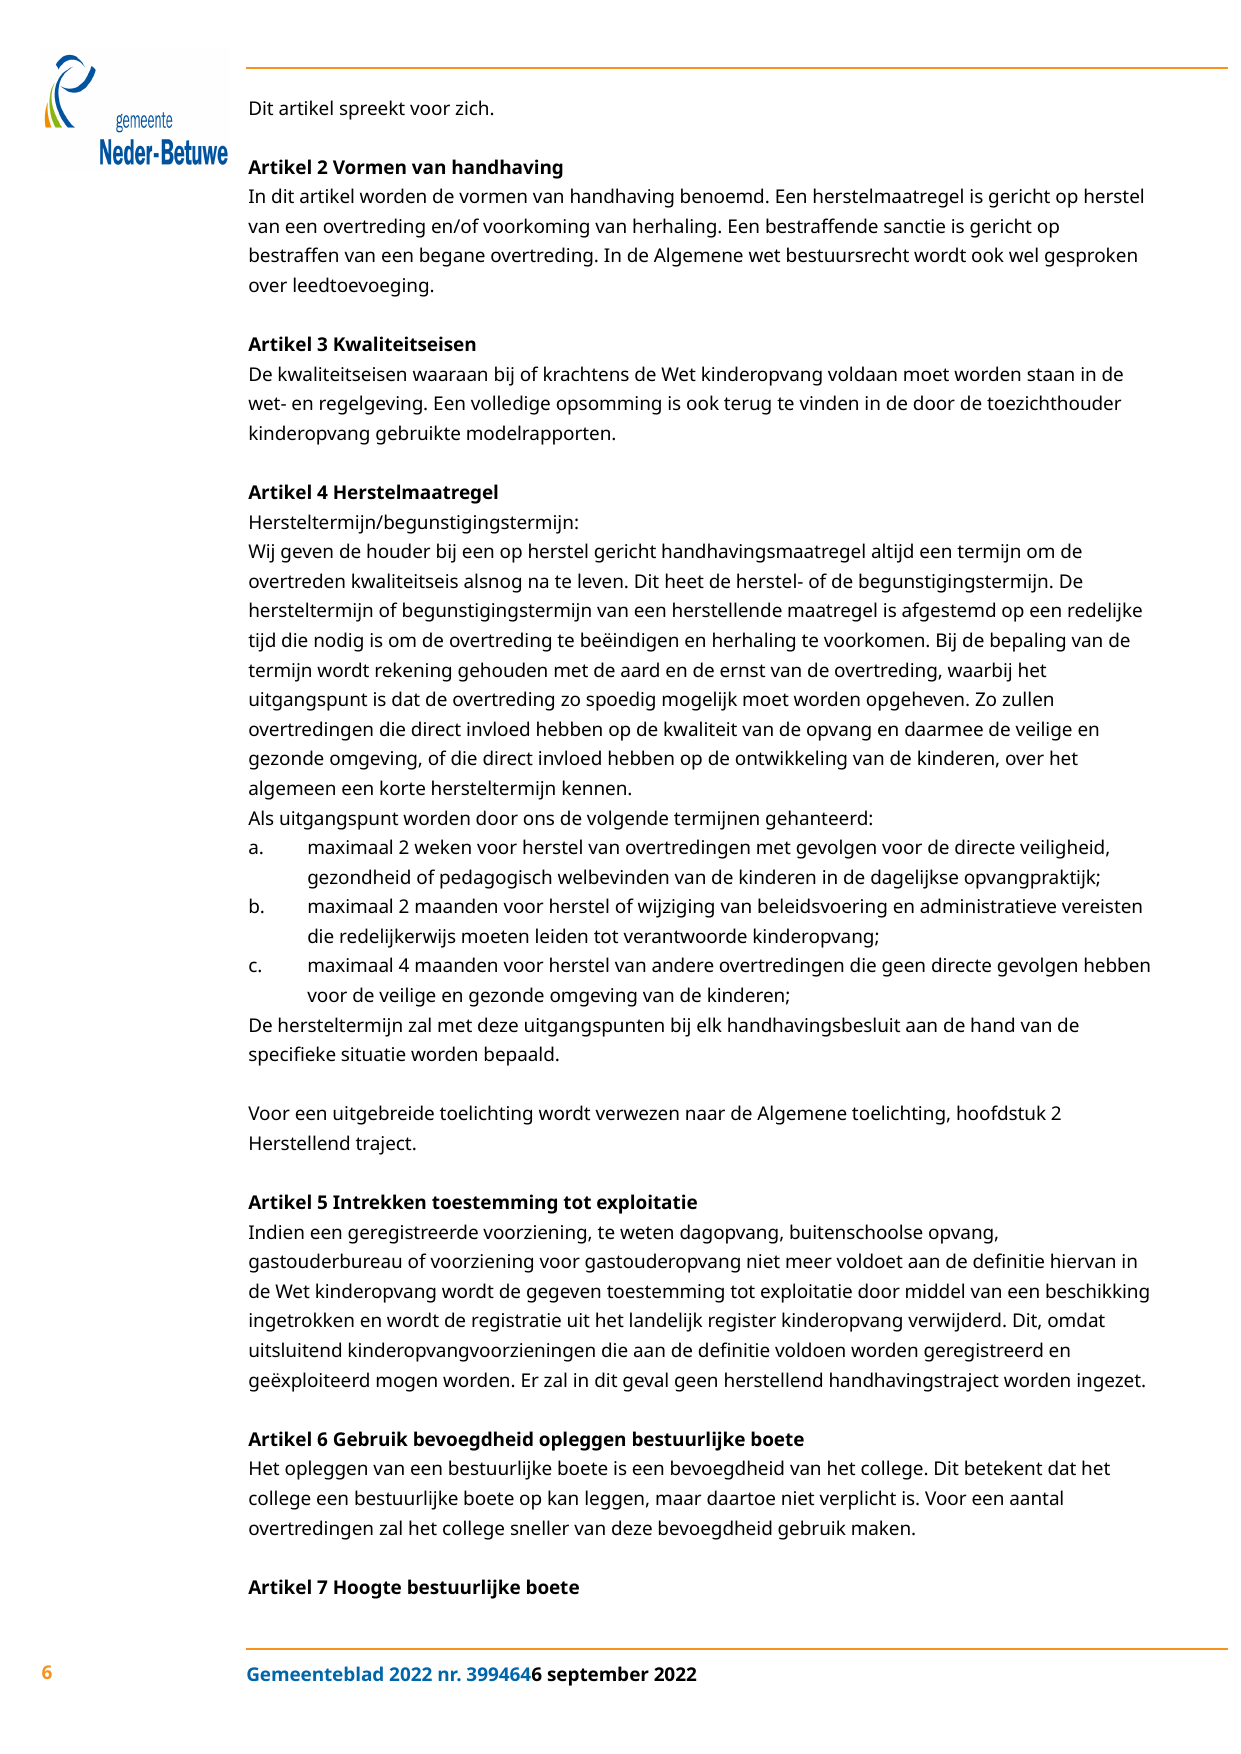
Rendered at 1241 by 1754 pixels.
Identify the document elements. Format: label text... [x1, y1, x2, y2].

text Artikel 6 Gebruik bevoegdheid opleggen bestuurlijke boete [248, 1426, 1152, 1452]
picture [41, 47, 231, 172]
text Artikel 3 Kwaliteitseisen [248, 331, 1152, 357]
list maximaal 2 weken voor herstel van overtredingen met gevolgen voor de directe veiligheid, gezondheid of pedagogisch welbevinden van de kinderen in de dagelijkse opvangpraktijk; [248, 834, 1152, 890]
text Artikel 7 Hoogte bestuurlijke boete [248, 1574, 1152, 1600]
text In dit artikel worden de vormen van handhaving benoemd. Een herstelmaatregel is gericht op herstel van een overtreding en/of voorkoming van herhaling. Een bestraffende sanctie is gericht op bestraffen van een begane overtreding. In de Algemene wet bestuursrecht wordt ook wel gesproken over leedtoevoeging. [248, 183, 1152, 298]
text Hersteltermijn/begunstigingstermijn: [248, 509, 1152, 535]
text Artikel 4 Herstelmaatregel [248, 479, 1152, 505]
text Artikel 2 Vormen van handhaving [248, 154, 1152, 180]
list maximaal 4 maanden voor herstel van andere overtredingen die geen directe gevolgen hebben voor de veilige en gezonde omgeving van de kinderen; [248, 953, 1152, 1008]
list maximaal 2 maanden voor herstel of wijziging van beleidsvoering en administratieve vereisten die redelijkerwijs moeten leiden tot verantwoorde kinderopvang; [248, 893, 1152, 949]
text Voor een uitgebreide toelichting wordt verwezen naar de Algemene toelichting, hoofdstuk 2 Herstellend traject. [248, 1101, 1152, 1156]
text De kwaliteitseisen waaraan bij of krachtens de Wet kinderopvang voldaan moet worden staan in de wet- en regelgeving. Een volledige opsomming is ook terug te vinden in de door de toezichthouder kinderopvang gebruikte modelrapporten. [248, 361, 1152, 446]
text Dit artikel spreekt voor zich. [248, 95, 1152, 121]
text Indien een geregistreerde voorziening, te weten dagopvang, buitenschoolse opvang, gastouderbureau of voorziening voor gastouderopvang niet meer voldoet aan de definitie hiervan in de Wet kinderopvang wordt de gegeven toestemming tot exploitatie door middel van een beschikking ingetrokken en wordt de registratie uit het landelijk register kinderopvang verwijderd. Dit, omdat uitsluitend kinderopvangvoorzieningen die aan de definitie voldoen worden geregistreerd en geëxploiteerd mogen worden. Er zal in dit geval geen herstellend handhavingstraject worden ingezet. [248, 1219, 1152, 1393]
text Het opleggen van een bestuurlijke boete is een bevoegdheid van het college. Dit betekent dat het college een bestuurlijke boete op kan leggen, maar daartoe niet verplicht is. Voor een aantal overtredingen zal het college sneller van deze bevoegdheid gebruik maken. [248, 1456, 1152, 1541]
text De hersteltermijn zal met deze uitgangspunten bij elk handhavingsbesluit aan de hand van de specifieke situatie worden bepaald. [248, 1012, 1152, 1067]
text Als uitgangspunt worden door ons de volgende termijnen gehanteerd: [248, 805, 1152, 831]
text Wij geven de houder bij een op herstel gericht handhavingsmaatregel altijd een termijn om de overtreden kwaliteitseis alsnog na te leven. Dit heet de herstel- of de begunstigingstermijn. De hersteltermijn of begunstigingstermijn van een herstellende maatregel is afgestemd op een redelijke tijd die nodig is om de overtreding te beëindigen en herhaling te voorkomen. Bij de bepaling van de termijn wordt rekening gehouden met de aard en de ernst van de overtreding, waarbij het uitgangspunt is dat de overtreding zo spoedig mogelijk moet worden opgeheven. Zo zullen overtredingen die direct invloed hebben op de kwaliteit van de opvang en daarmee de veilige en gezonde omgeving, of die direct invloed hebben op de ontwikkeling van de kinderen, over het algemeen een korte hersteltermijn kennen. [248, 538, 1152, 801]
text Artikel 5 Intrekken toestemming tot exploitatie [248, 1189, 1152, 1215]
